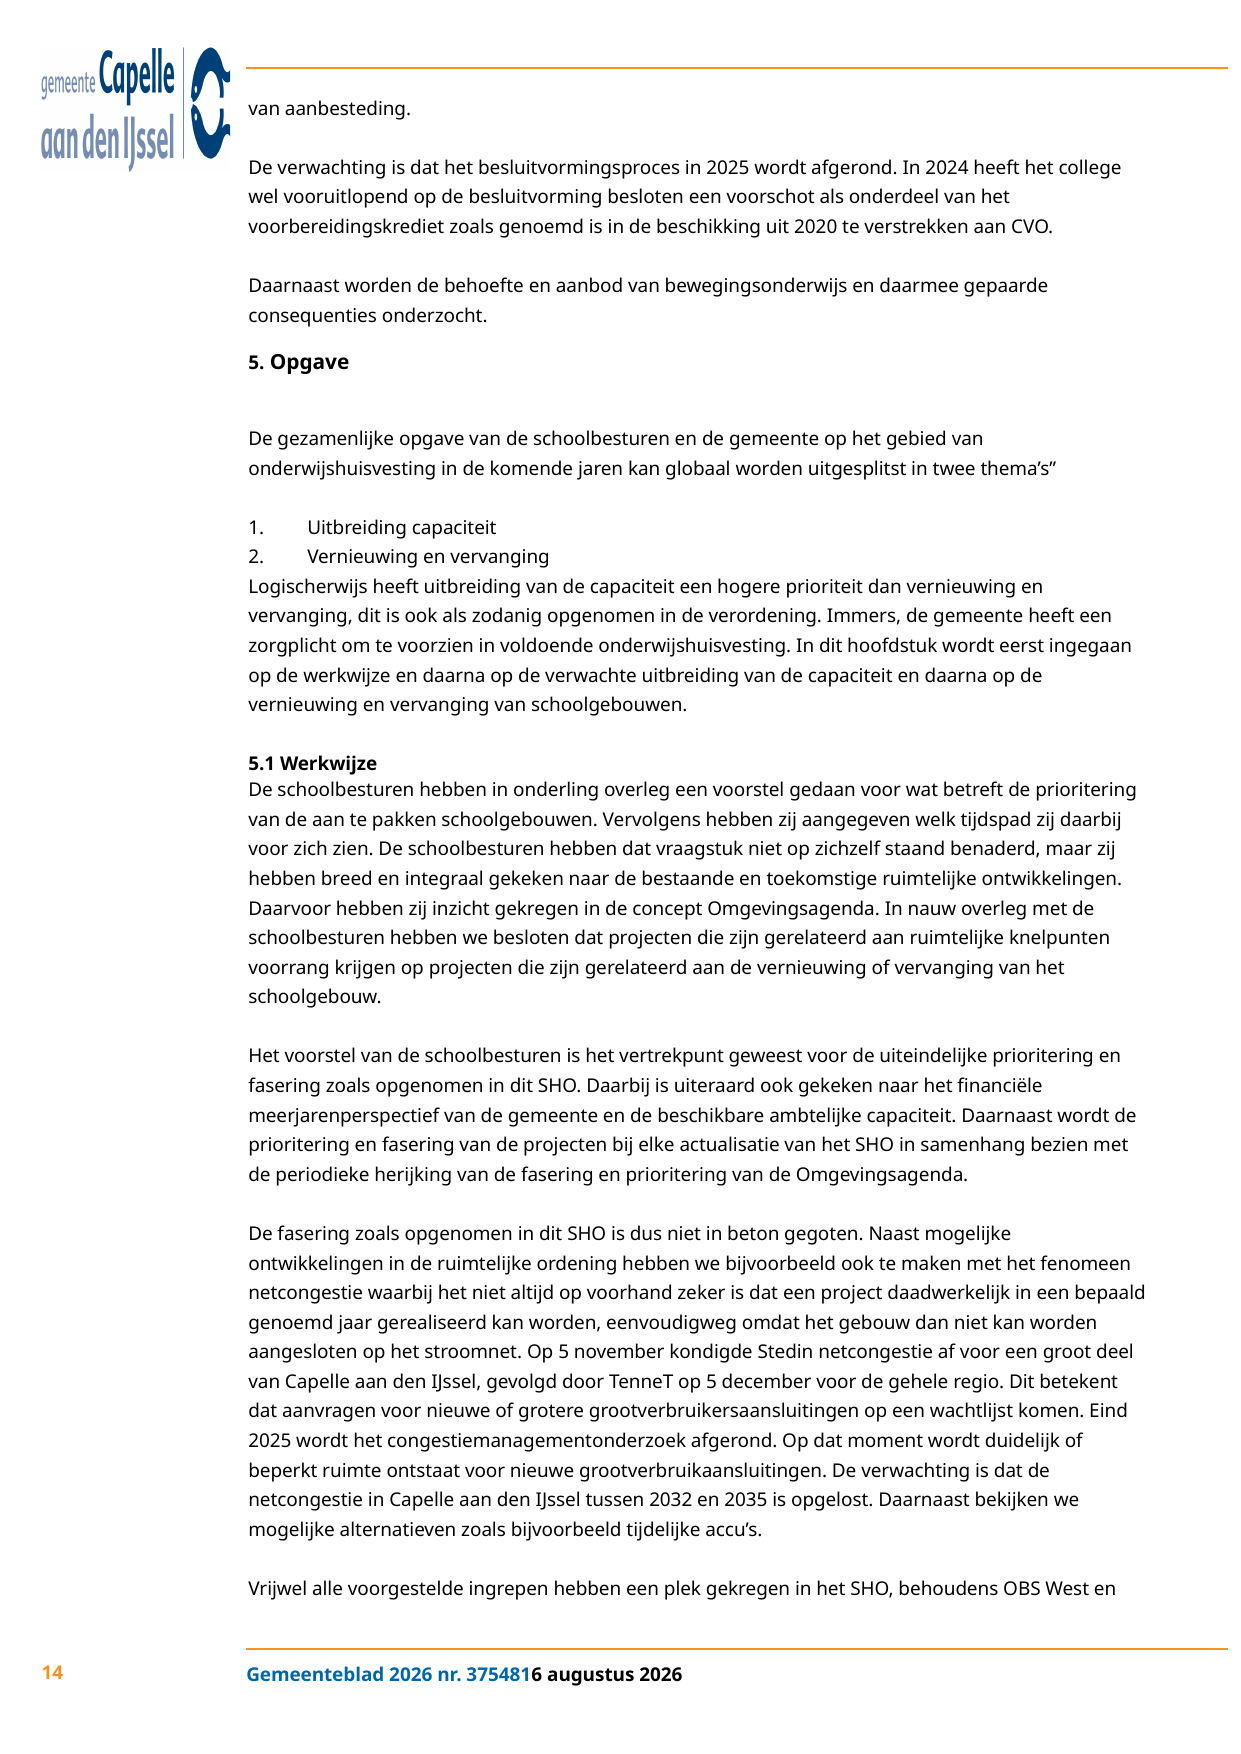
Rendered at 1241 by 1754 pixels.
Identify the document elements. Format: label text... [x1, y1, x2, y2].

text Vrijwel alle voorgestelde ingrepen hebben een plek gekregen in het SHO, behoudens OBS West en [248, 1575, 1152, 1601]
text van aanbesteding. [248, 95, 1152, 121]
text Het voorstel van de schoolbesturen is het vertrekpunt geweest voor de uiteindelijke prioritering en fasering zoals opgenomen in dit SHO. Daarbij is uiteraard ook gekeken naar het financiële meerjarenperspectief van de gemeente en de beschikbare ambtelijke capaciteit. Daarnaast wordt de prioritering en fasering van de projecten bij elke actualisatie van het SHO in samenhang bezien met de periodieke herijking van de fasering en prioritering van de Omgevingsagenda. [248, 1043, 1152, 1187]
text Daarnaast worden de behoefte en aanbod van bewegingsonderwijs en daarmee gepaarde consequenties onderzocht. [248, 272, 1152, 328]
list Vernieuwing en vervanging [248, 543, 1152, 569]
text De verwachting is dat het besluitvormingsproces in 2025 wordt afgerond. In 2024 heeft het college wel vooruitlopend op de besluitvorming besloten een voorschot als onderdeel van het voorbereidingskrediet zoals genoemd is in de beschikking uit 2020 te verstrekken aan CVO. [248, 154, 1152, 239]
text 5.1 Werkwijze [248, 751, 1152, 776]
text Logischerwijs heeft uitbreiding van de capaciteit een hogere prioriteit dan vernieuwing en vervanging, dit is ook als zodanig opgenomen in de verordening. Immers, de gemeente heeft een zorgplicht om te voorzien in voldoende onderwijshuisvesting. In dit hoofdstuk wordt eerst ingegaan op de werkwijze en daarna op de verwachte uitbreiding van de capaciteit en daarna op de vernieuwing en vervanging van schoolgebouwen. [248, 573, 1152, 717]
text De schoolbesturen hebben in onderling overleg een voorstel gedaan voor wat betreft de prioritering van de aan te pakken schoolgebouwen. Vervolgens hebben zij aangegeven welk tijdspad zij daarbij voor zich zien. De schoolbesturen hebben dat vraagstuk niet op zichzelf staand benaderd, maar zij hebben breed en integraal gekeken naar de bestaande en toekomstige ruimtelijke ontwikkelingen. Daarvoor hebben zij inzicht gekregen in de concept Omgevingsagenda. In nauw overleg met de schoolbesturen hebben we besloten dat projecten die zijn gerelateerd aan ruimtelijke knelpunten voorrang krijgen op projecten die zijn gerelateerd aan de vernieuwing of vervanging van het schoolgebouw. [248, 776, 1152, 1009]
text De gezamenlijke opgave van de schoolbesturen en de gemeente op het gebied van onderwijshuisvesting in de komende jaren kan globaal worden uitgesplitst in twee thema’s” [248, 425, 1152, 481]
list Uitbreiding capaciteit [248, 514, 1152, 540]
text 5. Opgave [248, 347, 1152, 376]
text De fasering zoals opgenomen in dit SHO is dus niet in beton gegoten. Naast mogelijke ontwikkelingen in de ruimtelijke ordening hebben we bijvoorbeeld ook te maken met het fenomeen netcongestie waarbij het niet altijd op voorhand zeker is dat een project daadwerkelijk in een bepaald genoemd jaar gerealiseerd kan worden, eenvoudigweg omdat het gebouw dan niet kan worden aangesloten op het stroomnet. Op 5 november kondigde Stedin netcongestie af voor een groot deel van Capelle aan den IJssel, gevolgd door TenneT op 5 december voor de gehele regio. Dit betekent dat aanvragen voor nieuwe of grotere grootverbruikersaansluitingen op een wachtlijst komen. Eind 2025 wordt het congestiemanagementonderzoek afgerond. Op dat moment wordt duidelijk of beperkt ruimte ontstaat voor nieuwe grootverbruikaansluitingen. De verwachting is dat de netcongestie in Capelle aan den IJssel tussen 2032 en 2035 is opgelost. Daarnaast bekijken we mogelijke alternatieven zoals bijvoorbeeld tijdelijke accu’s. [248, 1220, 1152, 1542]
picture [41, 47, 231, 172]
